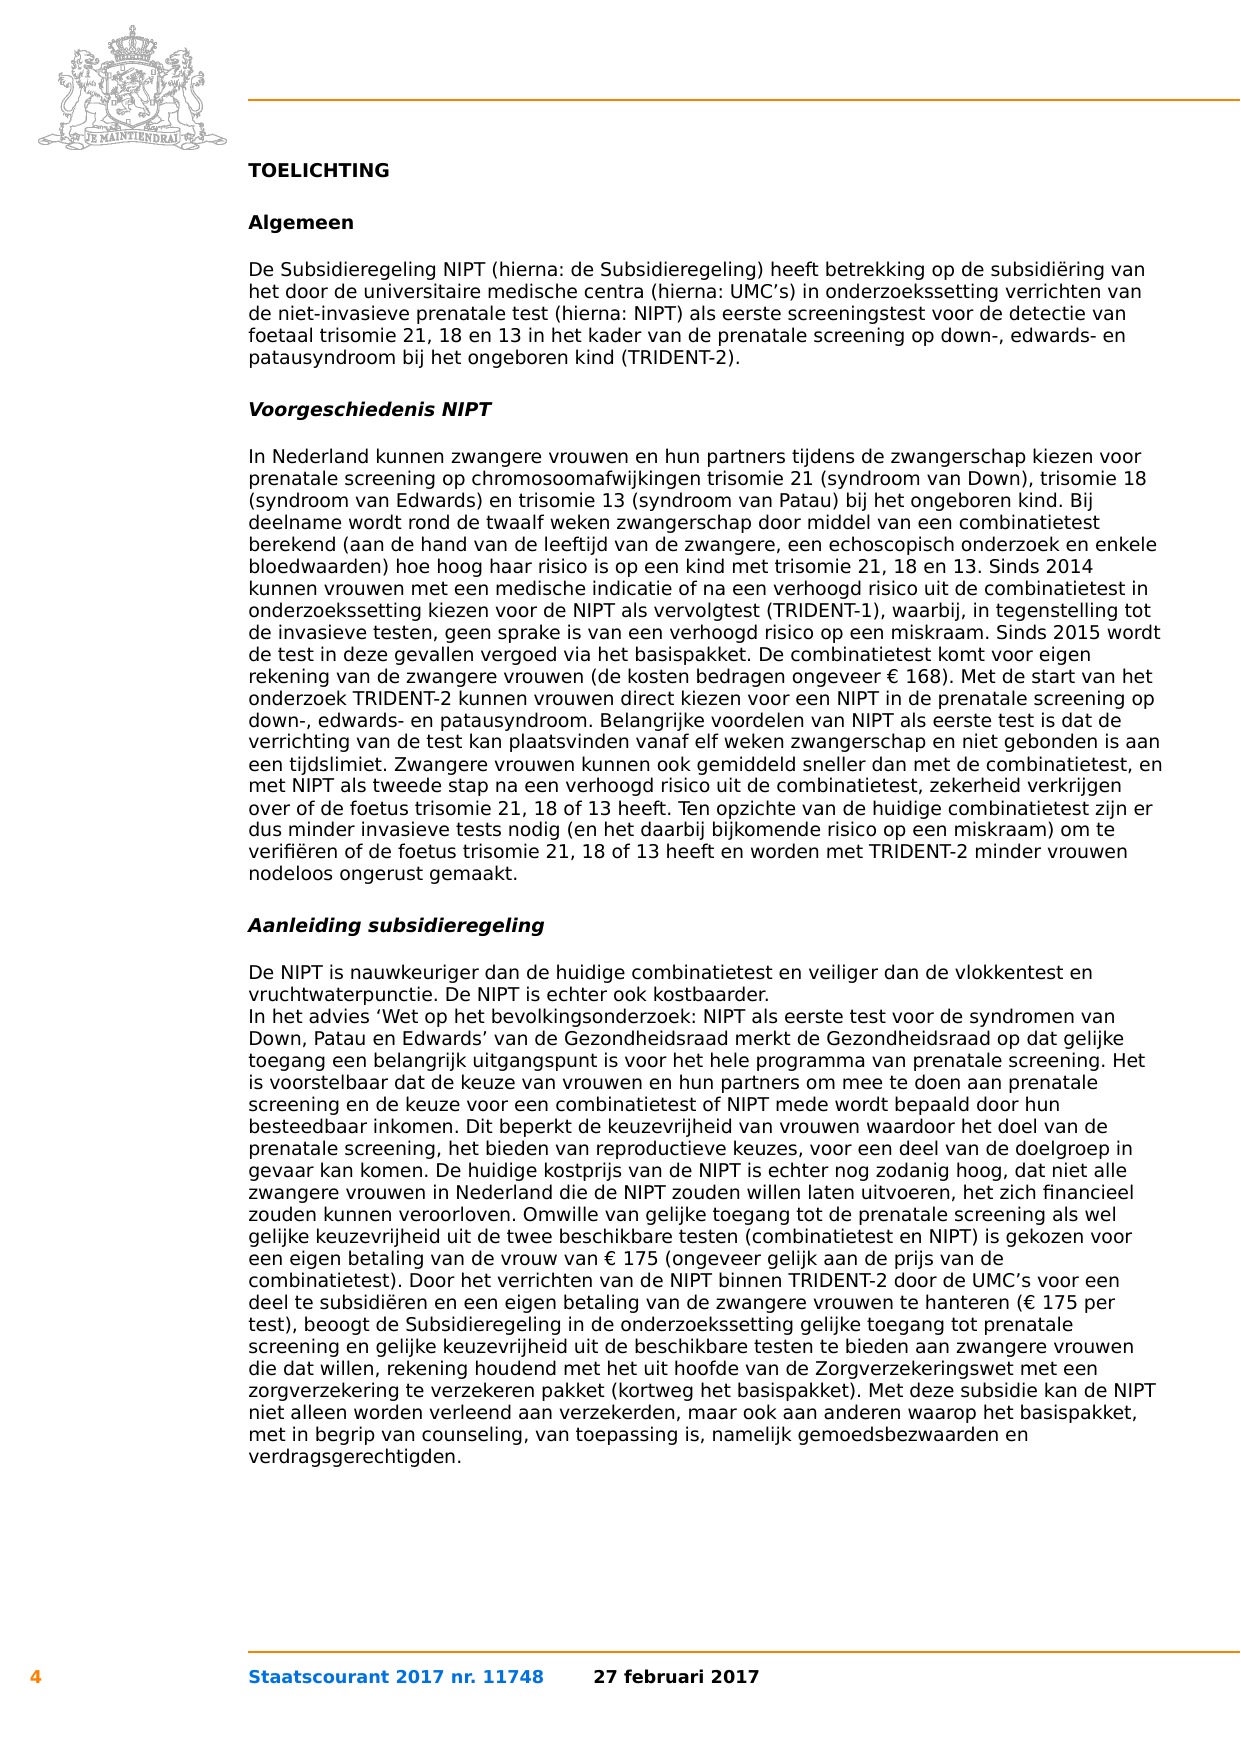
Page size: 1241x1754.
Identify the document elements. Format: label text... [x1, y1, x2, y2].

text De Subsidieregeling NIPT (hierna: de Subsidieregeling) heeft betrekking op de subsidiëring van het door de universitaire medische centra (hierna: UMC’s) in onderzoekssetting verrichten van de niet-invasieve prenatale test (hierna: NIPT) als eerste screeningstest voor de detectie van foetaal trisomie 21, 18 en 13 in het kader van de prenatale screening op down-, edwards- en patausyndroom bij het ongeboren kind (TRIDENT-2). [248, 259, 1163, 369]
text De NIPT is nauwkeuriger dan de huidige combinatietest en veiliger dan de vlokkentest en vruchtwaterpunctie. De NIPT is echter ook kostbaarder. [248, 962, 1163, 1006]
subtitle TOELICHTING [248, 160, 1163, 182]
text In het advies ‘Wet op het bevolkingsonderzoek: NIPT als eerste test voor de syndromen van Down, Patau en Edwards’ van de Gezondheidsraad merkt de Gezondheidsraad op dat gelijke toegang een belangrijk uitgangspunt is voor het hele programma van prenatale screening. Het is voorstelbaar dat de keuze van vrouwen en hun partners om mee te doen aan prenatale screening en de keuze voor een combinatietest of NIPT mede wordt bepaald door hun besteedbaar inkomen. Dit beperkt de keuzevrijheid van vrouwen waardoor het doel van de prenatale screening, het bieden van reproductieve keuzes, voor een deel van de doelgroep in gevaar kan komen. De huidige kostprijs van de NIPT is echter nog zodanig hoog, dat niet alle zwangere vrouwen in Nederland die de NIPT zouden willen laten uitvoeren, het zich financieel zouden kunnen veroorloven. Omwille van gelijke toegang tot de prenatale screening als wel gelijke keuzevrijheid uit de twee beschikbare testen (combinatietest en NIPT) is gekozen voor een eigen betaling van de vrouw van € 175 (ongeveer gelijk aan de prijs van de combinatietest). Door het verrichten van de NIPT binnen TRIDENT-2 door de UMC’s voor een deel te subsidiëren en een eigen betaling van de zwangere vrouwen te hanteren (€ 175 per test), beoogt de Subsidieregeling in de onderzoekssetting gelijke toegang tot prenatale screening en gelijke keuzevrijheid uit de beschikbare testen te bieden aan zwangere vrouwen die dat willen, rekening houdend met het uit hoofde van de Zorgverzekeringswet met een zorgverzekering te verzekeren pakket (kortweg het basispakket). Met deze subsidie kan de NIPT niet alleen worden verleend aan verzekerden, maar ook aan anderen waarop het basispakket, met in begrip van counseling, van toepassing is, namelijk gemoedsbezwaarden en verdragsgerechtigden. [248, 1006, 1163, 1468]
subtitle Voorgeschiedenis NIPT [248, 399, 1163, 421]
subtitle Aanleiding subsidieregeling [248, 915, 1163, 937]
subtitle Algemeen [248, 212, 1163, 234]
picture [38, 25, 227, 150]
text In Nederland kunnen zwangere vrouwen en hun partners tijdens de zwangerschap kiezen voor prenatale screening op chromosoomafwijkingen trisomie 21 (syndroom van Down), trisomie 18 (syndroom van Edwards) en trisomie 13 (syndroom van Patau) bij het ongeboren kind. Bij deelname wordt rond de twaalf weken zwangerschap door middel van een combinatietest berekend (aan de hand van de leeftijd van de zwangere, een echoscopisch onderzoek en enkele bloedwaarden) hoe hoog haar risico is op een kind met trisomie 21, 18 en 13. Sinds 2014 kunnen vrouwen met een medische indicatie of na een verhoogd risico uit de combinatietest in onderzoekssetting kiezen voor de NIPT als vervolgtest (TRIDENT-1), waarbij, in tegenstelling tot de invasieve testen, geen sprake is van een verhoogd risico op een miskraam. Sinds 2015 wordt de test in deze gevallen vergoed via het basispakket. De combinatietest komt voor eigen rekening van de zwangere vrouwen (de kosten bedragen ongeveer € 168). Met de start van het onderzoek TRIDENT-2 kunnen vrouwen direct kiezen voor een NIPT in de prenatale screening op down-, edwards- en patausyndroom. Belangrijke voordelen van NIPT als eerste test is dat de verrichting van de test kan plaatsvinden vanaf elf weken zwangerschap en niet gebonden is aan een tijdslimiet. Zwangere vrouwen kunnen ook gemiddeld sneller dan met de combinatietest, en met NIPT als tweede stap na een verhoogd risico uit de combinatietest, zekerheid verkrijgen over of de foetus trisomie 21, 18 of 13 heeft. Ten opzichte van de huidige combinatietest zijn er dus minder invasieve tests nodig (en het daarbij bijkomende risico op een miskraam) om te verifiëren of de foetus trisomie 21, 18 of 13 heeft en worden met TRIDENT-2 minder vrouwen nodeloos ongerust gemaakt. [248, 446, 1163, 885]
